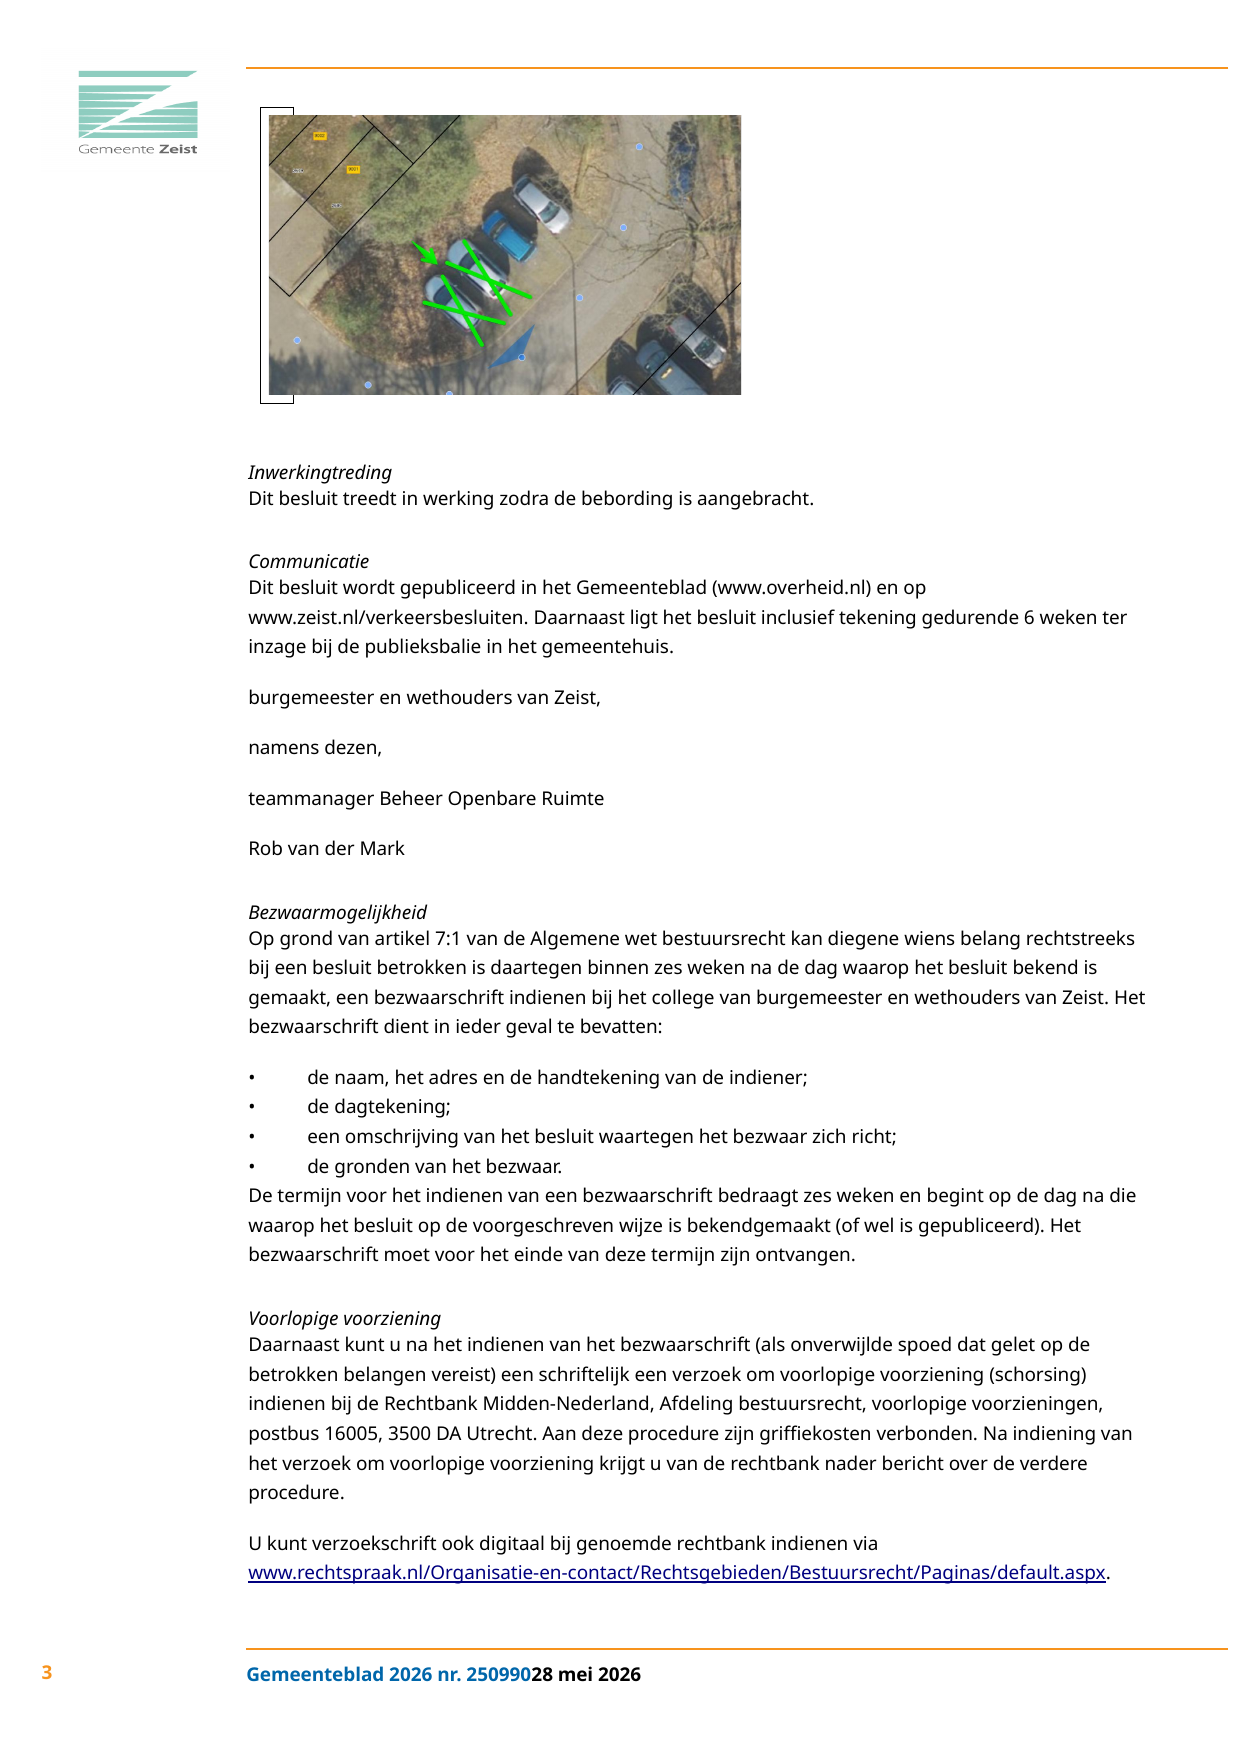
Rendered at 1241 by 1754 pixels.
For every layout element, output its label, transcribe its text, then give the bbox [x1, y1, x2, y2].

picture [268, 115, 742, 395]
text Dit besluit treedt in werking zodra de bebording is aangebracht. [248, 485, 1152, 511]
text Rob van der Mark [248, 835, 1152, 861]
text Bezwaarmogelijkheid [248, 899, 1152, 925]
list de naam, het adres en de handtekening van de indiener; [248, 1064, 1152, 1090]
text Dit besluit wordt gepubliceerd in het Gemeenteblad (www.overheid.nl) en op www.zeist.nl/verkeersbesluiten. Daarnaast ligt het besluit inclusief tekening gedurende 6 weken ter inzage bij de publieksbalie in het gemeentehuis. [248, 574, 1152, 659]
list een omschrijving van het besluit waartegen het bezwaar zich richt; [248, 1123, 1152, 1149]
list de gronden van het bezwaar. [248, 1153, 1152, 1179]
text U kunt verzoekschrift ook digitaal bij genoemde rechtbank indienen via www.rechtspraak.nl/Organisatie-en-contact/Rechtsgebieden/Bestuursrecht/Paginas/default.aspx. [248, 1530, 1152, 1585]
text Daarnaast kunt u na het indienen van het bezwaarschrift (als onverwijlde spoed dat gelet op de betrokken belangen vereist) een schriftelijk een verzoek om voorlopige voorziening (schorsing) indienen bij de Rechtbank Midden-Nederland, Afdeling bestuursrecht, voorlopige voorzieningen, postbus 16005, 3500 DA Utrecht. Aan deze procedure zijn griffiekosten verbonden. Na indiening van het verzoek om voorlopige voorziening krijgt u van de rechtbank nader bericht over de verdere procedure. [248, 1331, 1152, 1505]
text De termijn voor het indienen van een bezwaarschrift bedraagt zes weken en begint op de dag na die waarop het besluit op de voorgeschreven wijze is bekendgemaakt (of wel is gepubliceerd). Het bezwaarschrift moet voor het einde van deze termijn zijn ontvangen. [248, 1182, 1152, 1267]
text burgemeester en wethouders van Zeist, [248, 684, 1152, 710]
text teammanager Beheer Openbare Ruimte [248, 785, 1152, 811]
text Communicatie [248, 549, 1152, 574]
list de dagtekening; [248, 1094, 1152, 1119]
text Inwerkingtreding [248, 459, 1152, 485]
picture [41, 47, 231, 172]
text namens dezen, [248, 734, 1152, 760]
text Op grond van artikel 7:1 van de Algemene wet bestuursrecht kan diegene wiens belang rechtstreeks bij een besluit betrokken is daartegen binnen zes weken na de dag waarop het besluit bekend is gemaakt, een bezwaarschrift indienen bij het college van burgemeester en wethouders van Zeist. Het bezwaarschrift dient in ieder geval te bevatten: [248, 925, 1152, 1039]
text Voorlopige voorziening [248, 1306, 1152, 1331]
